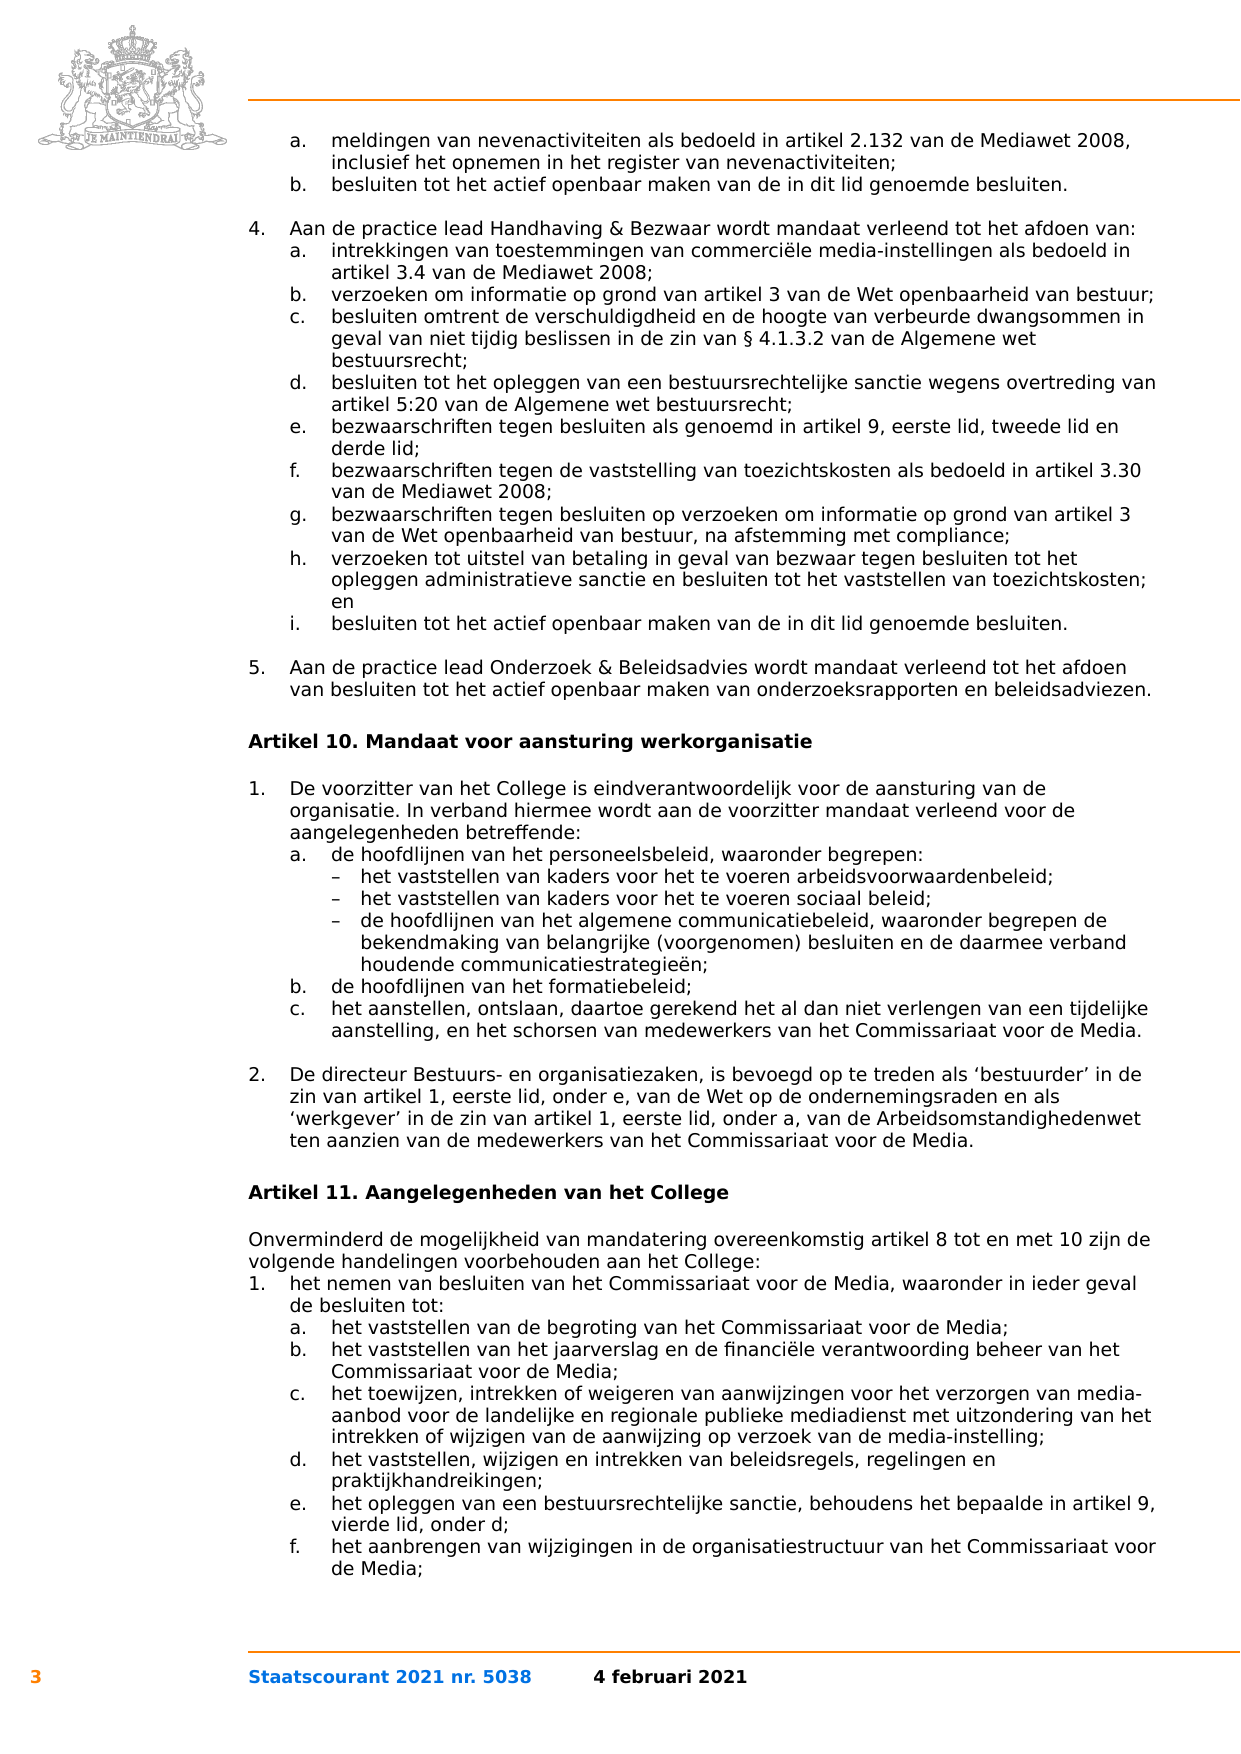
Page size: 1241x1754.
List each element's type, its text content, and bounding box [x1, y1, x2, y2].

picture [38, 25, 227, 150]
text h. verzoeken tot uitstel van betaling in geval van bezwaar tegen besluiten tot het opleggen administratieve sanctie en besluiten tot het vaststellen van toezichtskosten; en [289, 547, 1163, 613]
text c. het aanstellen, ontslaan, daartoe gerekend het al dan niet verlengen van een tijdelijke aanstelling, en het schorsen van medewerkers van het Commissariaat voor de Media. [289, 998, 1163, 1042]
text a. meldingen van nevenactiviteiten als bedoeld in artikel 2.132 van de Mediawet 2008, inclusief het opnemen in het register van nevenactiviteiten; [289, 130, 1163, 174]
text f. bezwaarschriften tegen de vaststelling van toezichtskosten als bedoeld in artikel 3.30 van de Mediawet 2008; [289, 459, 1163, 503]
text b. besluiten tot het actief openbaar maken van de in dit lid genoemde besluiten. [289, 174, 1163, 196]
text b. het vaststellen van het jaarverslag en de financiële verantwoording beheer van het Commissariaat voor de Media; [289, 1338, 1163, 1382]
text b. verzoeken om informatie op grond van artikel 3 van de Wet openbaarheid van bestuur; [289, 284, 1163, 306]
text – het vaststellen van kaders voor het te voeren arbeidsvoorwaardenbeleid; [331, 866, 1163, 888]
text a. intrekkingen van toestemmingen van commerciële media-instellingen als bedoeld in artikel 3.4 van de Mediawet 2008; [289, 240, 1163, 284]
text c. het toewijzen, intrekken of weigeren van aanwijzingen voor het verzorgen van media- aanbod voor de landelijke en regionale publieke mediadienst met uitzondering van het intrekken of wijzigen van de aanwijzing op verzoek van de media-instelling; [289, 1382, 1163, 1448]
text 1. De voorzitter van het College is eindverantwoordelijk voor de aansturing van de organisatie. In verband hiermee wordt aan de voorzitter mandaat verleend voor de aangelegenheden betreffende: [248, 778, 1163, 844]
text e. bezwaarschriften tegen besluiten als genoemd in artikel 9, eerste lid, tweede lid en derde lid; [289, 416, 1163, 459]
text – de hoofdlijnen van het algemene communicatiebeleid, waaronder begrepen de bekendmaking van belangrijke (voorgenomen) besluiten en de daarmee verband houdende communicatiestrategieën; [331, 910, 1163, 976]
text 4. Aan de practice lead Handhaving & Bezwaar wordt mandaat verleend tot het afdoen van: [248, 218, 1163, 240]
text 5. Aan de practice lead Onderzoek & Beleidsadvies wordt mandaat verleend tot het afdoen van besluiten tot het actief openbaar maken van onderzoeksrapporten en beleidsadviezen. [248, 657, 1163, 701]
text d. besluiten tot het opleggen van een bestuursrechtelijke sanctie wegens overtreding van artikel 5:20 van de Algemene wet bestuursrecht; [289, 372, 1163, 416]
subtitle Artikel 11. Aangelegenheden van het College [248, 1182, 1163, 1204]
text a. het vaststellen van de begroting van het Commissariaat voor de Media; [289, 1317, 1163, 1338]
text c. besluiten omtrent de verschuldigdheid en de hoogte van verbeurde dwangsommen in geval van niet tijdig beslissen in de zin van § 4.1.3.2 van de Algemene wet bestuursrecht; [289, 306, 1163, 372]
text b. de hoofdlijnen van het formatiebeleid; [289, 976, 1163, 998]
text – het vaststellen van kaders voor het te voeren sociaal beleid; [331, 888, 1163, 910]
text d. het vaststellen, wijzigen en intrekken van beleidsregels, regelingen en praktijkhandreikingen; [289, 1448, 1163, 1492]
text 1. het nemen van besluiten van het Commissariaat voor de Media, waaronder in ieder geval de besluiten tot: [248, 1273, 1163, 1317]
text a. de hoofdlijnen van het personeelsbeleid, waaronder begrepen: [289, 844, 1163, 866]
text g. bezwaarschriften tegen besluiten op verzoeken om informatie op grond van artikel 3 van de Wet openbaarheid van bestuur, na afstemming met compliance; [289, 503, 1163, 547]
text 2. De directeur Bestuurs- en organisatiezaken, is bevoegd op te treden als ‘bestuurder’ in de zin van artikel 1, eerste lid, onder e, van de Wet op de ondernemingsraden en als ‘werkgever’ in de zin van artikel 1, eerste lid, onder a, van de Arbeidsomstandighedenwet ten aanzien van de medewerkers van het Commissariaat voor de Media. [248, 1064, 1163, 1152]
text f. het aanbrengen van wijzigingen in de organisatiestructuur van het Commissariaat voor de Media; [289, 1536, 1163, 1580]
text i. besluiten tot het actief openbaar maken van de in dit lid genoemde besluiten. [289, 613, 1163, 635]
text e. het opleggen van een bestuursrechtelijke sanctie, behoudens het bepaalde in artikel 9, vierde lid, onder d; [289, 1492, 1163, 1536]
text Onverminderd de mogelijkheid van mandatering overeenkomstig artikel 8 tot en met 10 zijn de volgende handelingen voorbehouden aan het College: [248, 1229, 1163, 1273]
subtitle Artikel 10. Mandaat voor aansturing werkorganisatie [248, 731, 1163, 753]
